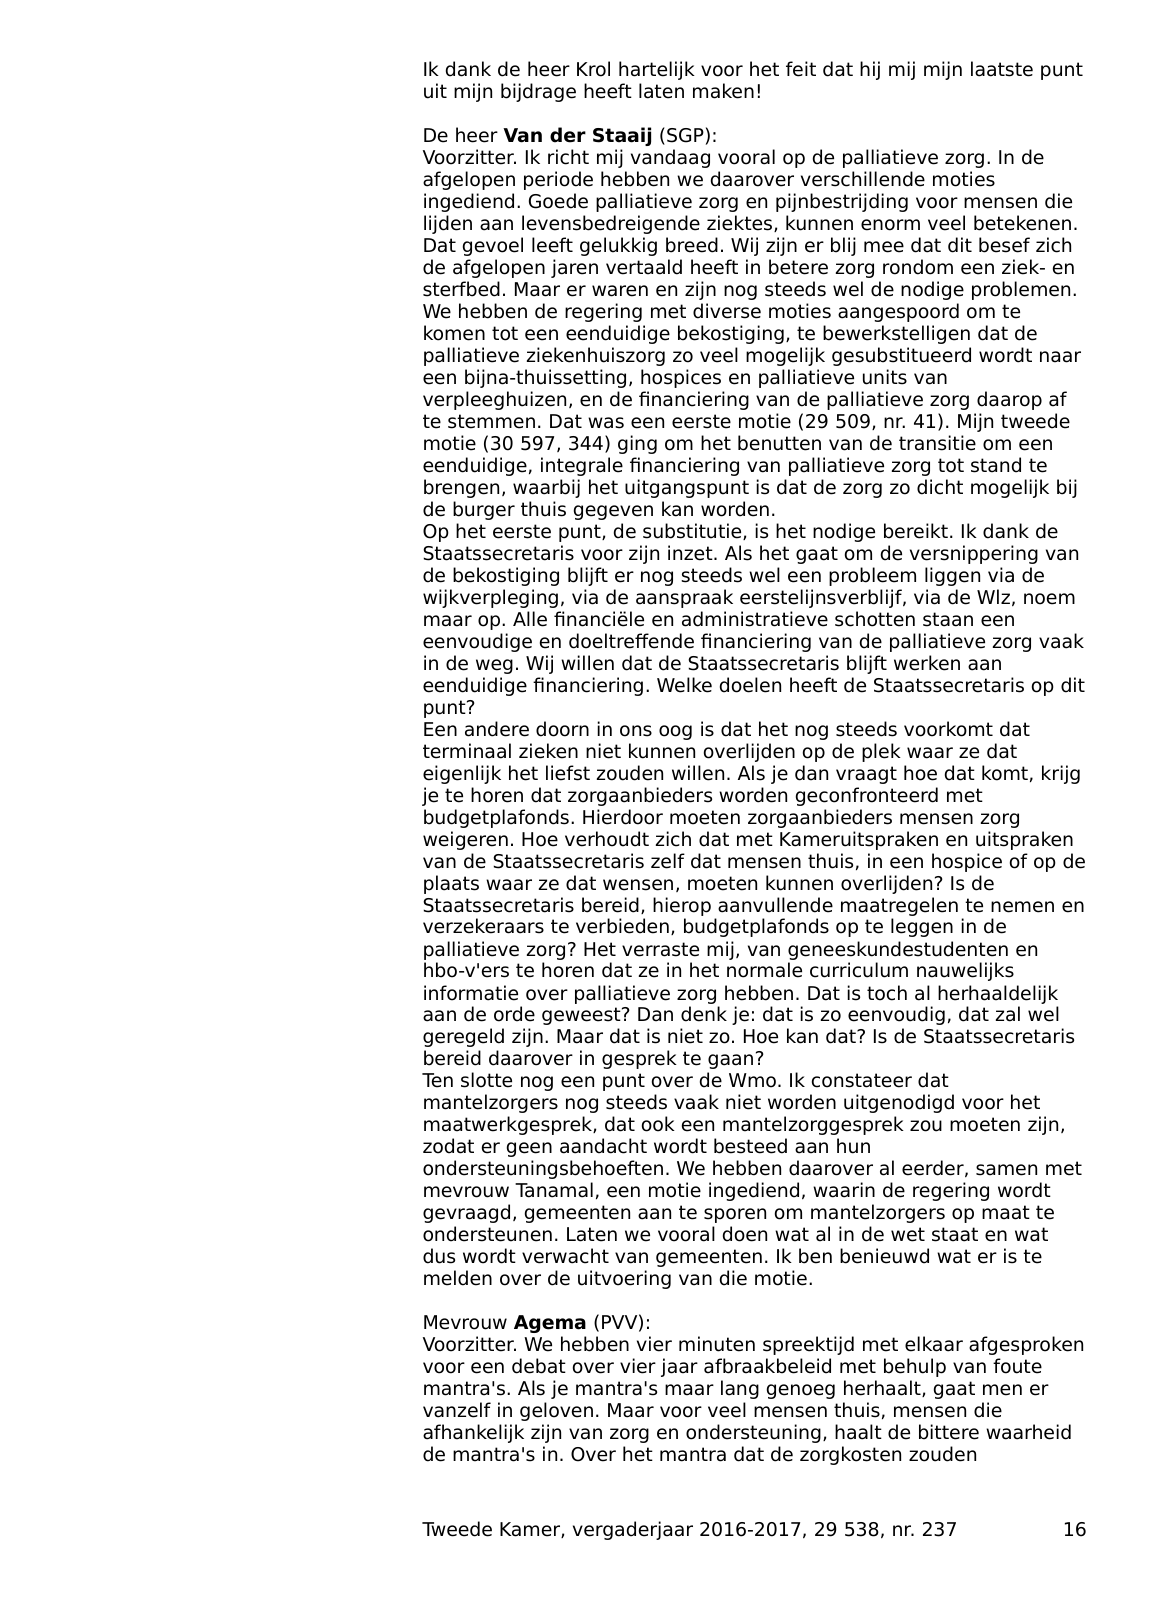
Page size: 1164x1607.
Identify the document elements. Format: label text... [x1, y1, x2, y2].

text Ik dank de heer Krol hartelijk voor het feit dat hij mij mijn laatste punt uit mijn bijdrage heeft laten maken! [422, 59, 1087, 103]
text Voorzitter. Ik richt mij vandaag vooral op de palliatieve zorg. In de afgelopen periode hebben we daarover verschillende moties ingediend. Goede palliatieve zorg en pijnbestrijding voor mensen die lijden aan levensbedreigende ziektes, kunnen enorm veel betekenen. Dat gevoel leeft gelukkig breed. Wij zijn er blij mee dat dit besef zich de afgelopen jaren vertaald heeft in betere zorg rondom een ziek- en sterfbed. Maar er waren en zijn nog steeds wel de nodige problemen. We hebben de regering met diverse moties aangespoord om te komen tot een eenduidige bekostiging, te bewerkstelligen dat de palliatieve ziekenhuiszorg zo veel mogelijk gesubstitueerd wordt naar een bijna-thuissetting, hospices en palliatieve units van verpleeghuizen, en de financiering van de palliatieve zorg daarop af te stemmen. Dat was een eerste motie (29 509, nr. 41). Mijn tweede motie (30 597, 344) ging om het benutten van de transitie om een eenduidige, integrale financiering van palliatieve zorg tot stand te brengen, waarbij het uitgangspunt is dat de zorg zo dicht mogelijk bij de burger thuis gegeven kan worden. [422, 147, 1087, 521]
text Voorzitter. We hebben vier minuten spreektijd met elkaar afgesproken voor een debat over vier jaar afbraakbeleid met behulp van foute mantra's. Als je mantra's maar lang genoeg herhaalt, gaat men er vanzelf in geloven. Maar voor veel mensen thuis, mensen die afhankelijk zijn van zorg en ondersteuning, haalt de bittere waarheid de mantra's in. Over het mantra dat de zorgkosten zouden [422, 1334, 1087, 1466]
text Mevrouw Agema (PVV): [422, 1312, 1087, 1334]
text Een andere doorn in ons oog is dat het nog steeds voorkomt dat terminaal zieken niet kunnen overlijden op de plek waar ze dat eigenlijk het liefst zouden willen. Als je dan vraagt hoe dat komt, krijg je te horen dat zorgaanbieders worden geconfronteerd met budgetplafonds. Hierdoor moeten zorgaanbieders mensen zorg weigeren. Hoe verhoudt zich dat met Kameruitspraken en uitspraken van de Staatssecretaris zelf dat mensen thuis, in een hospice of op de plaats waar ze dat wensen, moeten kunnen overlijden? Is de Staatssecretaris bereid, hierop aanvullende maatregelen te nemen en verzekeraars te verbieden, budgetplafonds op te leggen in de palliatieve zorg? Het verraste mij, van geneeskundestudenten en hbo-v'ers te horen dat ze in het normale curriculum nauwelijks informatie over palliatieve zorg hebben. Dat is toch al herhaaldelijk aan de orde geweest? Dan denk je: dat is zo eenvoudig, dat zal wel geregeld zijn. Maar dat is niet zo. Hoe kan dat? Is de Staatssecretaris bereid daarover in gesprek te gaan? [422, 719, 1087, 1070]
text Ten slotte nog een punt over de Wmo. Ik constateer dat mantelzorgers nog steeds vaak niet worden uitgenodigd voor het maatwerkgesprek, dat ook een mantelzorggesprek zou moeten zijn, zodat er geen aandacht wordt besteed aan hun ondersteuningsbehoeften. We hebben daarover al eerder, samen met mevrouw Tanamal, een motie ingediend, waarin de regering wordt gevraagd, gemeenten aan te sporen om mantelzorgers op maat te ondersteunen. Laten we vooral doen wat al in de wet staat en wat dus wordt verwacht van gemeenten. Ik ben benieuwd wat er is te melden over de uitvoering van die motie. [422, 1070, 1087, 1290]
text Op het eerste punt, de substitutie, is het nodige bereikt. Ik dank de Staatssecretaris voor zijn inzet. Als het gaat om de versnippering van de bekostiging blijft er nog steeds wel een probleem liggen via de wijkverpleging, via de aanspraak eerstelijnsverblijf, via de Wlz, noem maar op. Alle financiële en administratieve schotten staan een eenvoudige en doeltreffende financiering van de palliatieve zorg vaak in de weg. Wij willen dat de Staatssecretaris blijft werken aan eenduidige financiering. Welke doelen heeft de Staatssecretaris op dit punt? [422, 521, 1087, 719]
text De heer Van der Staaij (SGP): [422, 125, 1087, 147]
